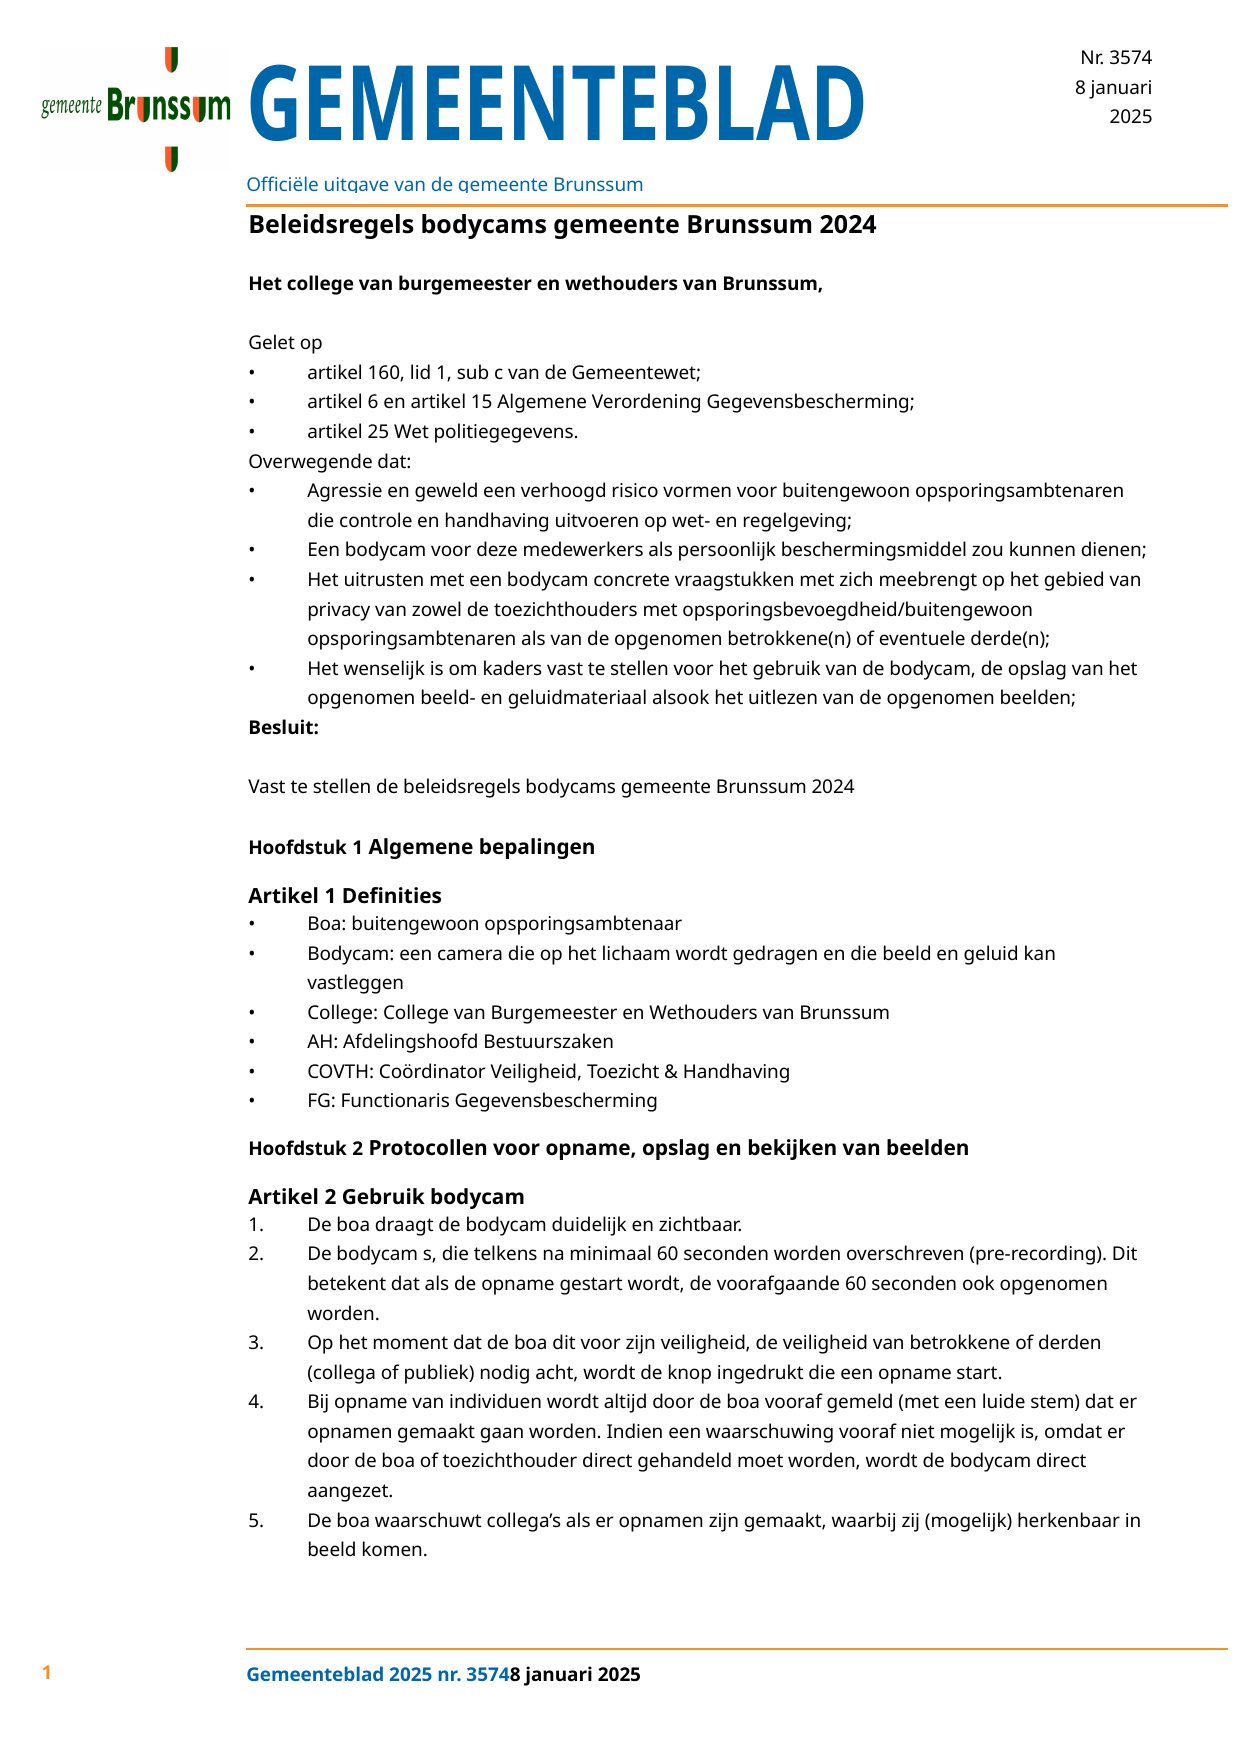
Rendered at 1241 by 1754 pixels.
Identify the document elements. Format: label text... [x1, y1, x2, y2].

list Het uitrusten met een bodycam concrete vraagstukken met zich meebrengt op het gebied van privacy van zowel de toezichthouders met opsporingsbevoegdheid/buitengewoon opsporingsambtenaren als van de opgenomen betrokkene(n) of eventuele derde(n); [248, 566, 1152, 651]
list Boa: buitengewoon opsporingsambtenaar [248, 910, 1152, 936]
picture [41, 47, 231, 172]
list artikel 25 Wet politiegegevens. [248, 418, 1152, 444]
list De boa draagt de bodycam duidelijk en zichtbaar. [248, 1211, 1152, 1237]
list Op het moment dat de boa dit voor zijn veiligheid, de veiligheid van betrokkene of derden (collega of publiek) nodig acht, wordt de knop ingedrukt die een opname start. [248, 1329, 1152, 1384]
list De bodycam s, die telkens na minimaal 60 seconden worden overschreven (pre-recording). Dit betekent dat als de opname gestart wordt, de voorafgaande 60 seconden ook opgenomen worden. [248, 1241, 1152, 1325]
list COVTH: Coördinator Veiligheid, Toezicht & Handhaving [248, 1058, 1152, 1084]
list Agressie en geweld een verhoogd risico vormen voor buitengewoon opsporingsambtenaren die controle en handhaving uitvoeren op wet- en regelgeving; [248, 477, 1152, 533]
list artikel 6 en artikel 15 Algemene Verordening Gegevensbescherming; [248, 389, 1152, 414]
text Vast te stellen de beleidsregels bodycams gemeente Brunssum 2024 [248, 773, 1152, 799]
text Overwegende dat: [248, 448, 1152, 473]
list artikel 160, lid 1, sub c van de Gemeentewet; [248, 359, 1152, 385]
text Gelet op [248, 329, 1152, 355]
text Hoofdstuk 2 Protocollen voor opname, opslag en bekijken van beelden [248, 1133, 1152, 1162]
text Artikel 1 Definities [248, 882, 1152, 910]
list College: College van Burgemeester en Wethouders van Brunssum [248, 999, 1152, 1024]
text Het college van burgemeester en wethouders van Brunssum, [248, 270, 1152, 296]
list Het wenselijk is om kaders vast te stellen voor het gebruik van de bodycam, de opslag van het opgenomen beeld- en geluidmateriaal alsook het uitlezen van de opgenomen beelden; [248, 655, 1152, 710]
text Beleidsregels bodycams gemeente Brunssum 2024 [248, 207, 1152, 241]
list FG: Functionaris Gegevensbescherming [248, 1088, 1152, 1113]
list AH: Afdelingshoofd Bestuurszaken [248, 1028, 1152, 1054]
text Artikel 2 Gebruik bodycam [248, 1182, 1152, 1211]
list De boa waarschuwt collega’s als er opnamen zijn gemaakt, waarbij zij (mogelijk) herkenbaar in beeld komen. [248, 1507, 1152, 1562]
list Een bodycam voor deze medewerkers als persoonlijk beschermingsmiddel zou kunnen dienen; [248, 537, 1152, 562]
text Hoofdstuk 1 Algemene bepalingen [248, 832, 1152, 861]
list Bij opname van individuen wordt altijd door de boa vooraf gemeld (met een luide stem) dat er opnamen gemaakt gaan worden. Indien een waarschuwing vooraf niet mogelijk is, omdat er door de boa of toezichthouder direct gehandeld moet worden, wordt de bodycam direct aangezet. [248, 1388, 1152, 1503]
list Bodycam: een camera die op het lichaam wordt gedragen en die beeld en geluid kan vastleggen [248, 940, 1152, 995]
text Besluit: [248, 714, 1152, 740]
